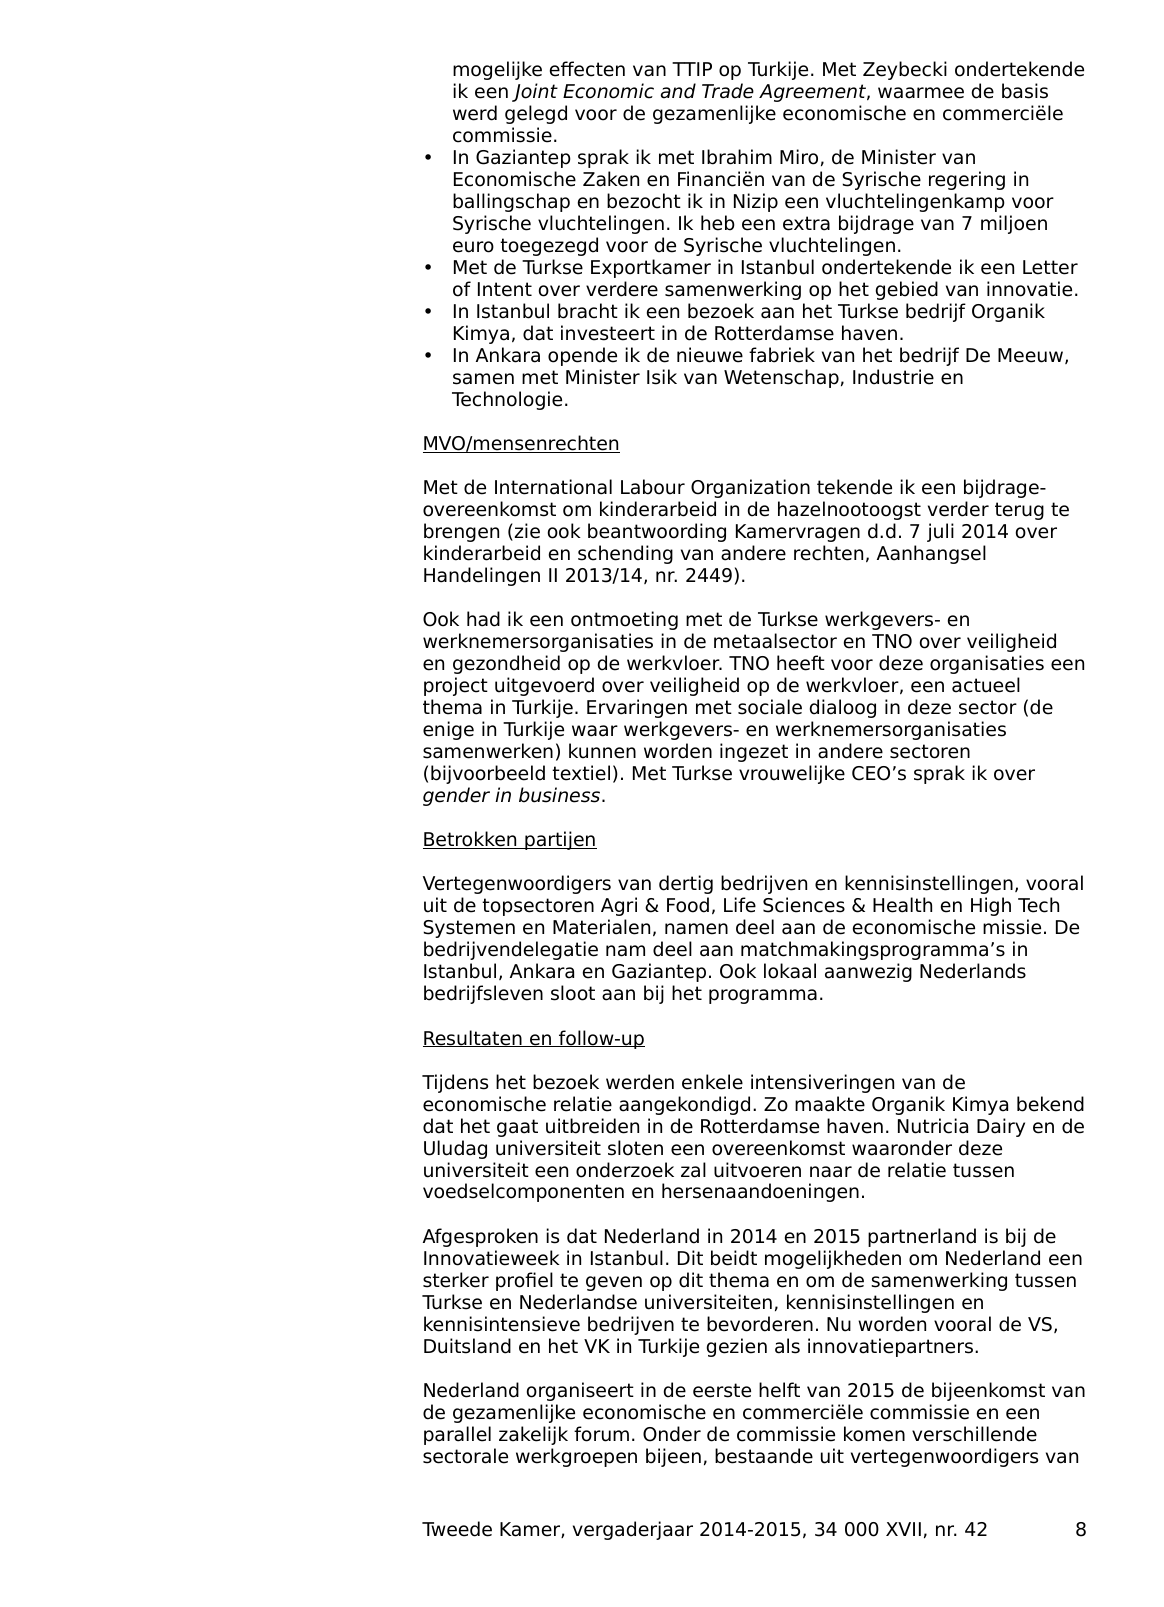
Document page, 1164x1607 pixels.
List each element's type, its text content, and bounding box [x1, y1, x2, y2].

subtitle Resultaten en follow-up [422, 1027, 1087, 1049]
text • In Istanbul bracht ik een bezoek aan het Turkse bedrijf Organik Kimya, dat investeert in de Rotterdamse haven. [422, 301, 1087, 345]
text Met de International Labour Organization tekende ik een bijdrage-overeenkomst om kinderarbeid in de hazelnootoogst verder terug te brengen (zie ook beantwoording Kamervragen d.d. 7 juli 2014 over kinderarbeid en schending van andere rechten, Aanhangsel Handelingen II 2013/14, nr. 2449). [422, 477, 1087, 587]
text mogelijke effecten van TTIP op Turkije. Met Zeybecki ondertekende ik een Joint Economic and Trade Agreement, waarmee de basis werd gelegd voor de gezamenlijke economische en commerciële commissie. [422, 59, 1087, 147]
subtitle Betrokken partijen [422, 829, 1087, 851]
text • In Gaziantep sprak ik met Ibrahim Miro, de Minister van Economische Zaken en Financiën van de Syrische regering in ballingschap en bezocht ik in Nizip een vluchtelingenkamp voor Syrische vluchtelingen. Ik heb een extra bijdrage van 7 miljoen euro toegezegd voor de Syrische vluchtelingen. [422, 147, 1087, 257]
text Nederland organiseert in de eerste helft van 2015 de bijeenkomst van de gezamenlijke economische en commerciële commissie en een parallel zakelijk forum. Onder de commissie komen verschillende sectorale werkgroepen bijeen, bestaande uit vertegenwoordigers van [422, 1380, 1087, 1468]
text Afgesproken is dat Nederland in 2014 en 2015 partnerland is bij de Innovatieweek in Istanbul. Dit beidt mogelijkheden om Nederland een sterker profiel te geven op dit thema en om de samenwerking tussen Turkse en Nederlandse universiteiten, kennisinstellingen en kennisintensieve bedrijven te bevorderen. Nu worden vooral de VS, Duitsland en het VK in Turkije gezien als innovatiepartners. [422, 1226, 1087, 1357]
text Tijdens het bezoek werden enkele intensiveringen van de economische relatie aangekondigd. Zo maakte Organik Kimya bekend dat het gaat uitbreiden in de Rotterdamse haven. Nutricia Dairy en de Uludag universiteit sloten een overeenkomst waaronder deze universiteit een onderzoek zal uitvoeren naar de relatie tussen voedselcomponenten en hersenaandoeningen. [422, 1072, 1087, 1203]
subtitle MVO/mensenrechten [422, 433, 1087, 455]
text Ook had ik een ontmoeting met de Turkse werkgevers- en werknemersorganisaties in de metaalsector en TNO over veiligheid en gezondheid op de werkvloer. TNO heeft voor deze organisaties een project uitgevoerd over veiligheid op de werkvloer, een actueel thema in Turkije. Ervaringen met sociale dialoog in deze sector (de enige in Turkije waar werkgevers- en werknemersorganisaties samenwerken) kunnen worden ingezet in andere sectoren (bijvoorbeeld textiel). Met Turkse vrouwelijke CEO’s sprak ik over gender in business. [422, 609, 1087, 807]
text Vertegenwoordigers van dertig bedrijven en kennisinstellingen, vooral uit de topsectoren Agri & Food, Life Sciences & Health en High Tech Systemen en Materialen, namen deel aan de economische missie. De bedrijvendelegatie nam deel aan matchmakingsprogramma’s in Istanbul, Ankara en Gaziantep. Ook lokaal aanwezig Nederlands bedrijfsleven sloot aan bij het programma. [422, 873, 1087, 1005]
text • In Ankara opende ik de nieuwe fabriek van het bedrijf De Meeuw, samen met Minister Isik van Wetenschap, Industrie en Technologie. [422, 345, 1087, 411]
text • Met de Turkse Exportkamer in Istanbul ondertekende ik een Letter of Intent over verdere samenwerking op het gebied van innovatie. [422, 257, 1087, 301]
